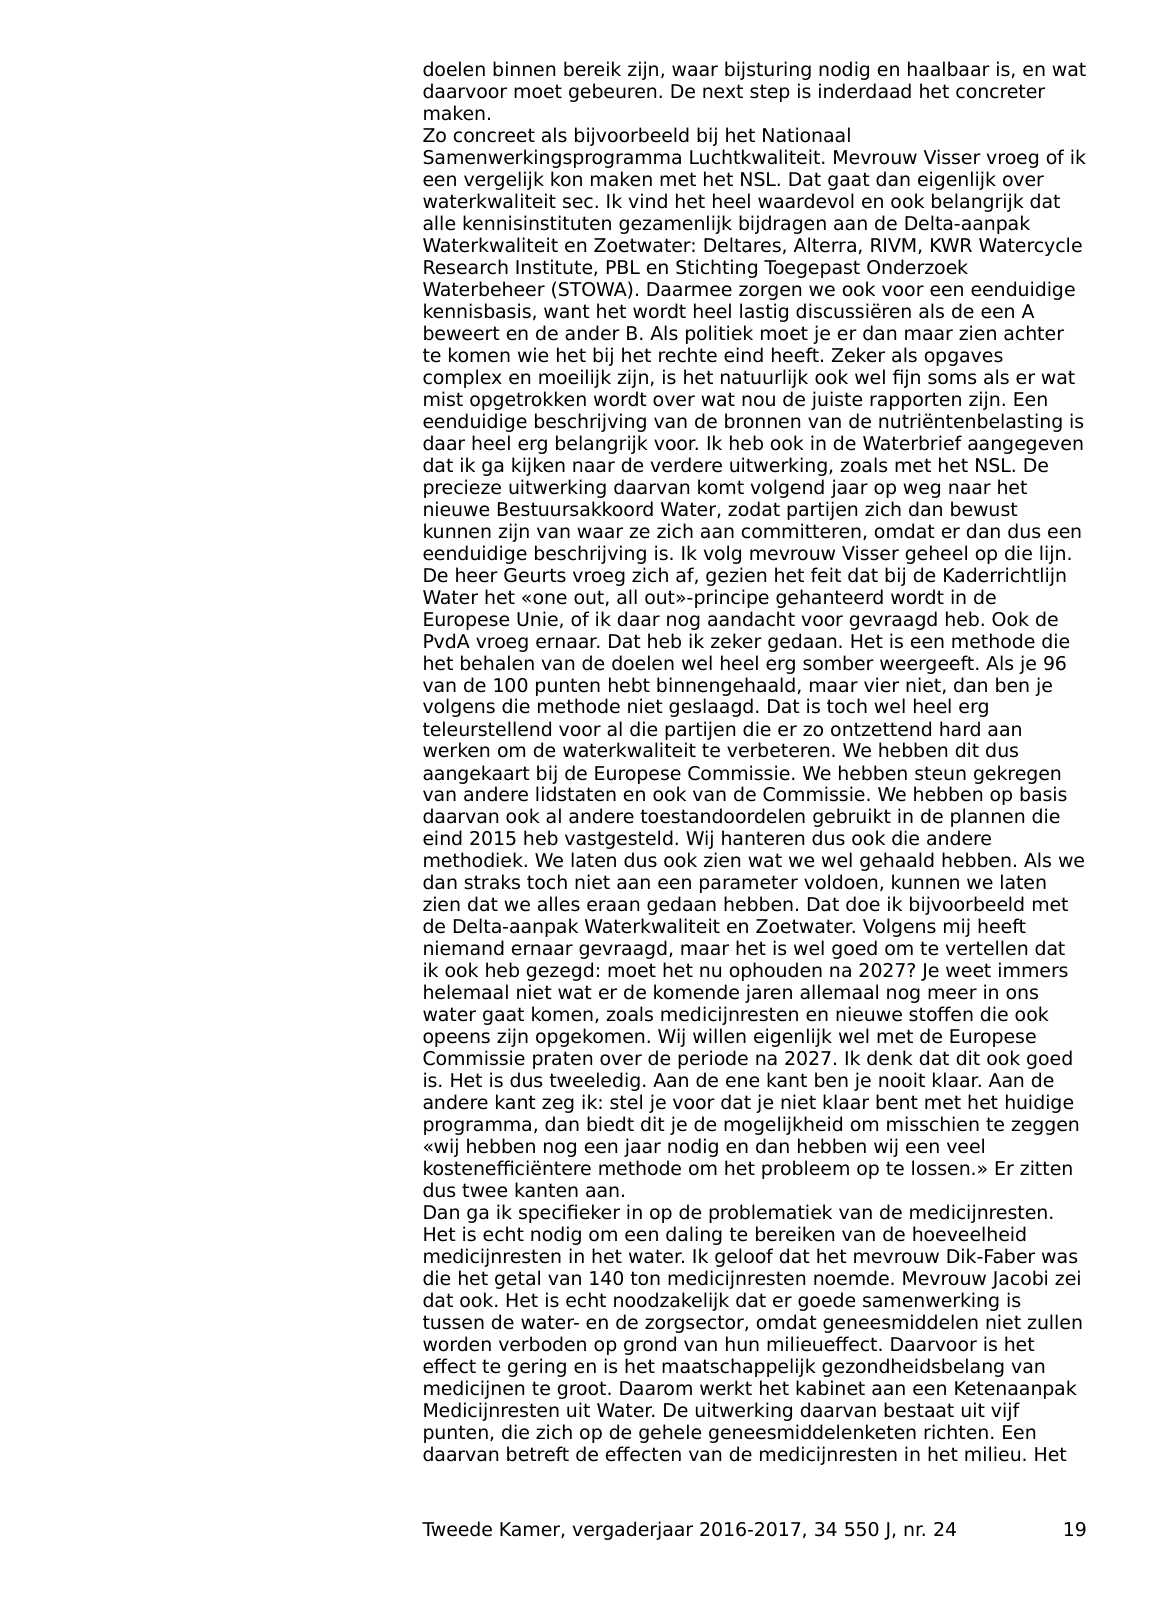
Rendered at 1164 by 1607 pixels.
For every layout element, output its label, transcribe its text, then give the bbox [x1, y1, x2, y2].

text Dan ga ik specifieker in op de problematiek van de medicijnresten. Het is echt nodig om een daling te bereiken van de hoeveelheid medicijnresten in het water. Ik geloof dat het mevrouw Dik-Faber was die het getal van 140 ton medicijnresten noemde. Mevrouw Jacobi zei dat ook. Het is echt noodzakelijk dat er goede samenwerking is tussen de water- en de zorgsector, omdat geneesmiddelen niet zullen worden verboden op grond van hun milieueffect. Daarvoor is het effect te gering en is het maatschappelijk gezondheidsbelang van medicijnen te groot. Daarom werkt het kabinet aan een Ketenaanpak Medicijnresten uit Water. De uitwerking daarvan bestaat uit vijf punten, die zich op de gehele geneesmiddelenketen richten. Een daarvan betreft de effecten van de medicijnresten in het milieu. Het [422, 1202, 1087, 1466]
text doelen binnen bereik zijn, waar bijsturing nodig en haalbaar is, en wat daarvoor moet gebeuren. De next step is inderdaad het concreter maken. [422, 59, 1087, 125]
text Zo concreet als bijvoorbeeld bij het Nationaal Samenwerkingsprogramma Luchtkwaliteit. Mevrouw Visser vroeg of ik een vergelijk kon maken met het NSL. Dat gaat dan eigenlijk over waterkwaliteit sec. Ik vind het heel waardevol en ook belangrijk dat alle kennisinstituten gezamenlijk bijdragen aan de Delta-aanpak Waterkwaliteit en Zoetwater: Deltares, Alterra, RIVM, KWR Watercycle Research Institute, PBL en Stichting Toegepast Onderzoek Waterbeheer (STOWA). Daarmee zorgen we ook voor een eenduidige kennisbasis, want het wordt heel lastig discussiëren als de een A beweert en de ander B. Als politiek moet je er dan maar zien achter te komen wie het bij het rechte eind heeft. Zeker als opgaves complex en moeilijk zijn, is het natuurlijk ook wel fijn soms als er wat mist opgetrokken wordt over wat nou de juiste rapporten zijn. Een eenduidige beschrijving van de bronnen van de nutriëntenbelasting is daar heel erg belangrijk voor. Ik heb ook in de Waterbrief aangegeven dat ik ga kijken naar de verdere uitwerking, zoals met het NSL. De precieze uitwerking daarvan komt volgend jaar op weg naar het nieuwe Bestuursakkoord Water, zodat partijen zich dan bewust kunnen zijn van waar ze zich aan committeren, omdat er dan dus een eenduidige beschrijving is. Ik volg mevrouw Visser geheel op die lijn. [422, 125, 1087, 564]
text De heer Geurts vroeg zich af, gezien het feit dat bij de Kaderrichtlijn Water het «one out, all out»-principe gehanteerd wordt in de Europese Unie, of ik daar nog aandacht voor gevraagd heb. Ook de PvdA vroeg ernaar. Dat heb ik zeker gedaan. Het is een methode die het behalen van de doelen wel heel erg somber weergeeft. Als je 96 van de 100 punten hebt binnengehaald, maar vier niet, dan ben je volgens die methode niet geslaagd. Dat is toch wel heel erg teleurstellend voor al die partijen die er zo ontzettend hard aan werken om de waterkwaliteit te verbeteren. We hebben dit dus aangekaart bij de Europese Commissie. We hebben steun gekregen van andere lidstaten en ook van de Commissie. We hebben op basis daarvan ook al andere toestandoordelen gebruikt in de plannen die eind 2015 heb vastgesteld. Wij hanteren dus ook die andere methodiek. We laten dus ook zien wat we wel gehaald hebben. Als we dan straks toch niet aan een parameter voldoen, kunnen we laten zien dat we alles eraan gedaan hebben. Dat doe ik bijvoorbeeld met de Delta-aanpak Waterkwaliteit en Zoetwater. Volgens mij heeft niemand ernaar gevraagd, maar het is wel goed om te vertellen dat ik ook heb gezegd: moet het nu ophouden na 2027? Je weet immers helemaal niet wat er de komende jaren allemaal nog meer in ons water gaat komen, zoals medicijnresten en nieuwe stoffen die ook opeens zijn opgekomen. Wij willen eigenlijk wel met de Europese Commissie praten over de periode na 2027. Ik denk dat dit ook goed is. Het is dus tweeledig. Aan de ene kant ben je nooit klaar. Aan de andere kant zeg ik: stel je voor dat je niet klaar bent met het huidige programma, dan biedt dit je de mogelijkheid om misschien te zeggen «wij hebben nog een jaar nodig en dan hebben wij een veel kostenefficiëntere methode om het probleem op te lossen.» Er zitten dus twee kanten aan. [422, 564, 1087, 1202]
